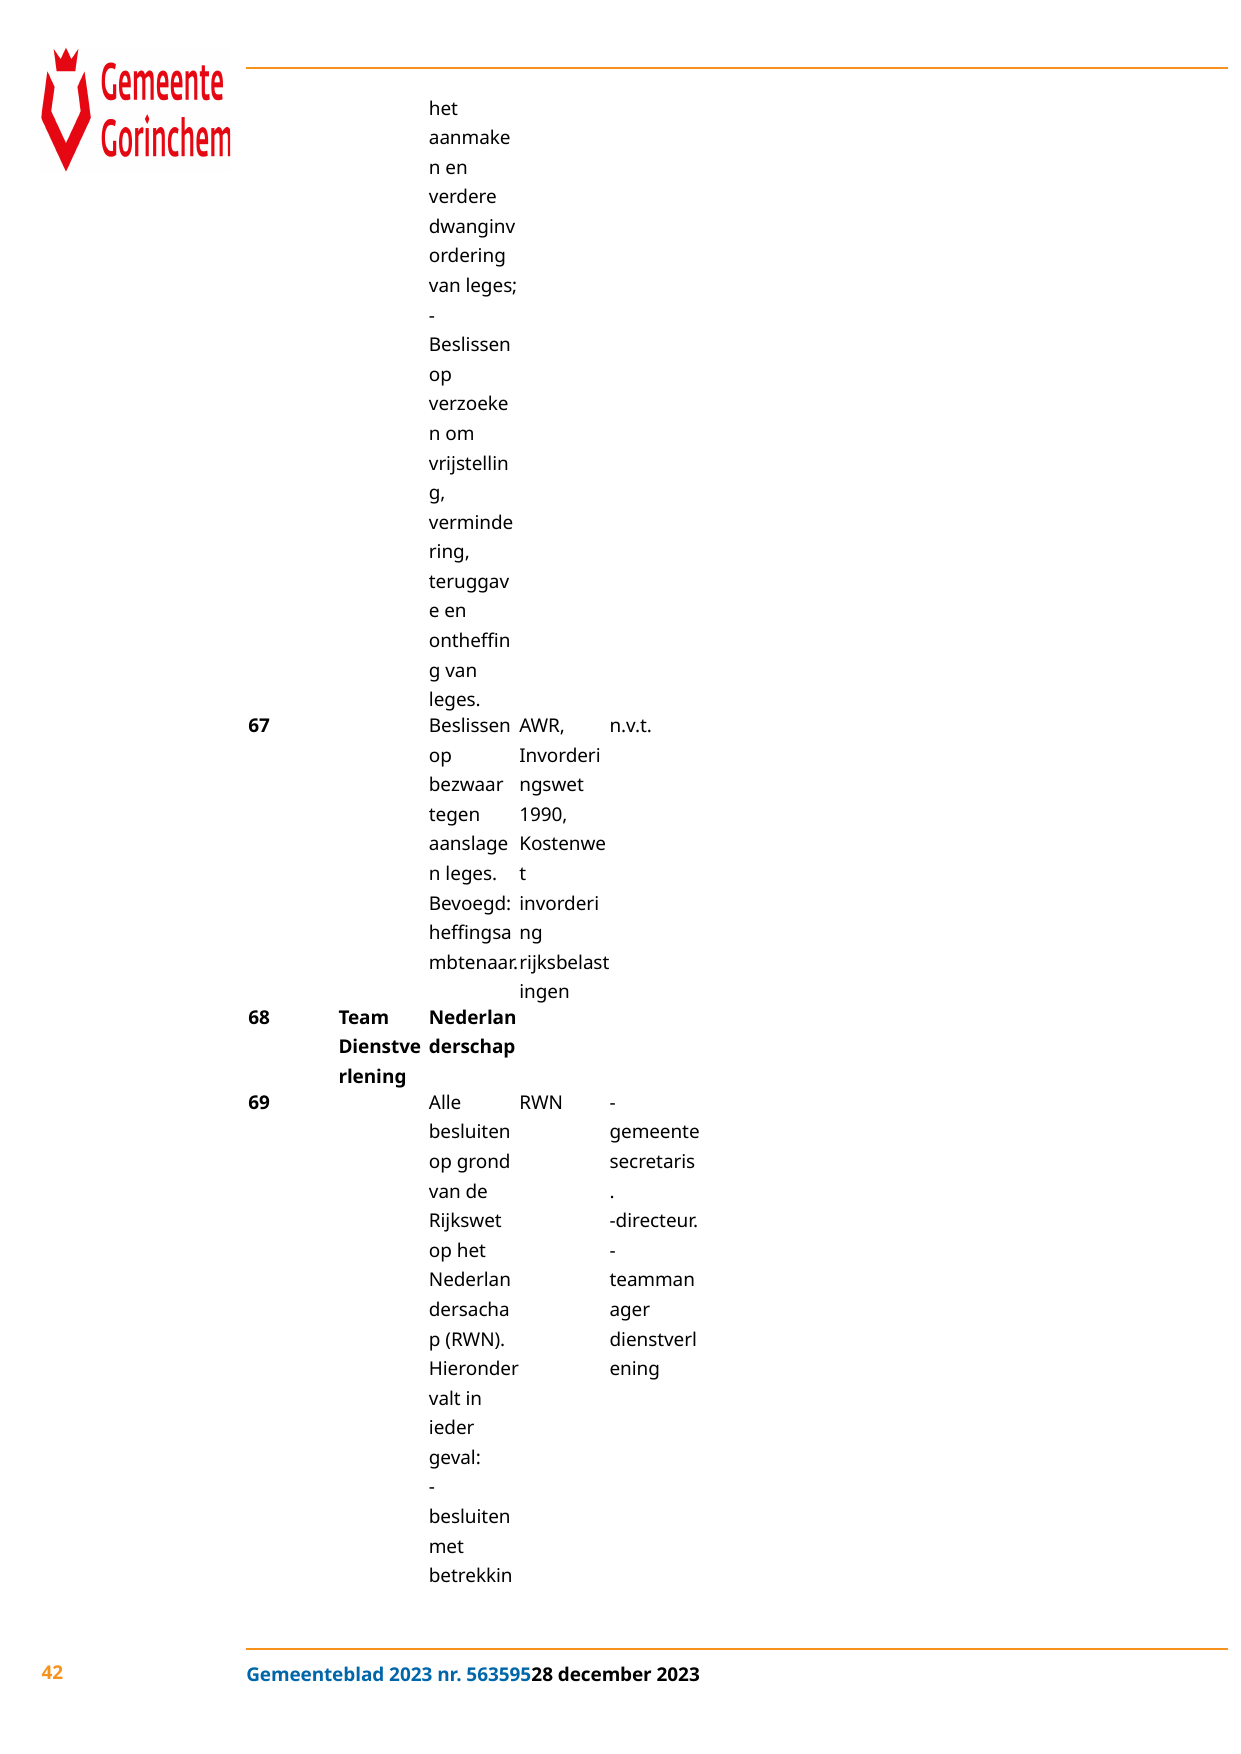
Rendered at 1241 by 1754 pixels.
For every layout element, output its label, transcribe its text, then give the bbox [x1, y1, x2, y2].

table_cell [609, 1004, 700, 1089]
table_cell -gemeentesecretaris. -directeur. -teammanager dienstverlening [609, 1089, 700, 1588]
picture [41, 47, 231, 172]
table_cell [338, 1089, 429, 1588]
table_cell [609, 95, 700, 712]
table_cell [790, 712, 881, 1004]
table_cell [1061, 1089, 1152, 1588]
table_cell RWN [519, 1089, 609, 1588]
table_cell n.v.t. [609, 712, 700, 1004]
table_cell [700, 1089, 790, 1588]
table_cell [881, 712, 971, 1004]
table_cell AWR, Invorderingswet 1990, Kostenwet invordering rijksbelastingen [519, 712, 609, 1004]
table_cell [1061, 95, 1152, 712]
table_cell 67 [248, 712, 338, 1004]
table_cell [519, 1004, 609, 1089]
table_cell [971, 712, 1061, 1004]
table_cell 68 [248, 1004, 338, 1089]
table_cell [790, 1089, 881, 1588]
table_cell [1061, 1004, 1152, 1089]
table_cell [338, 712, 429, 1004]
table_cell [700, 95, 790, 712]
table_cell 69 [248, 1089, 338, 1588]
table_cell [700, 712, 790, 1004]
table_cell [790, 1004, 881, 1089]
table_cell [700, 1004, 790, 1089]
table_cell [881, 1089, 971, 1588]
table_cell Nederlanderschap [429, 1004, 519, 1089]
table_cell [881, 95, 971, 712]
table_cell Team Dienstverlening [338, 1004, 429, 1089]
table_cell het aanmaken en verdere dwanginvordering van leges; - Beslissen op verzoeken om vrijstelling, vermindering, teruggave en ontheffing van leges. [429, 95, 519, 712]
table_cell Alle besluiten op grond van de Rijkswet op het Nederlandersachap (RWN). Hieronder valt in ieder geval: - besluiten met betrekkin [429, 1089, 519, 1588]
table_cell Beslissen op bezwaar tegen aanslagen leges. Bevoegd: heffingsambtenaar. [429, 712, 519, 1004]
table_cell [248, 95, 338, 712]
table_cell [881, 1004, 971, 1089]
table_cell [519, 95, 609, 712]
table_cell [971, 95, 1061, 712]
table_cell [1061, 712, 1152, 1004]
table_cell [790, 95, 881, 712]
table_cell [971, 1089, 1061, 1588]
table_cell [971, 1004, 1061, 1089]
table_cell [338, 95, 429, 712]
